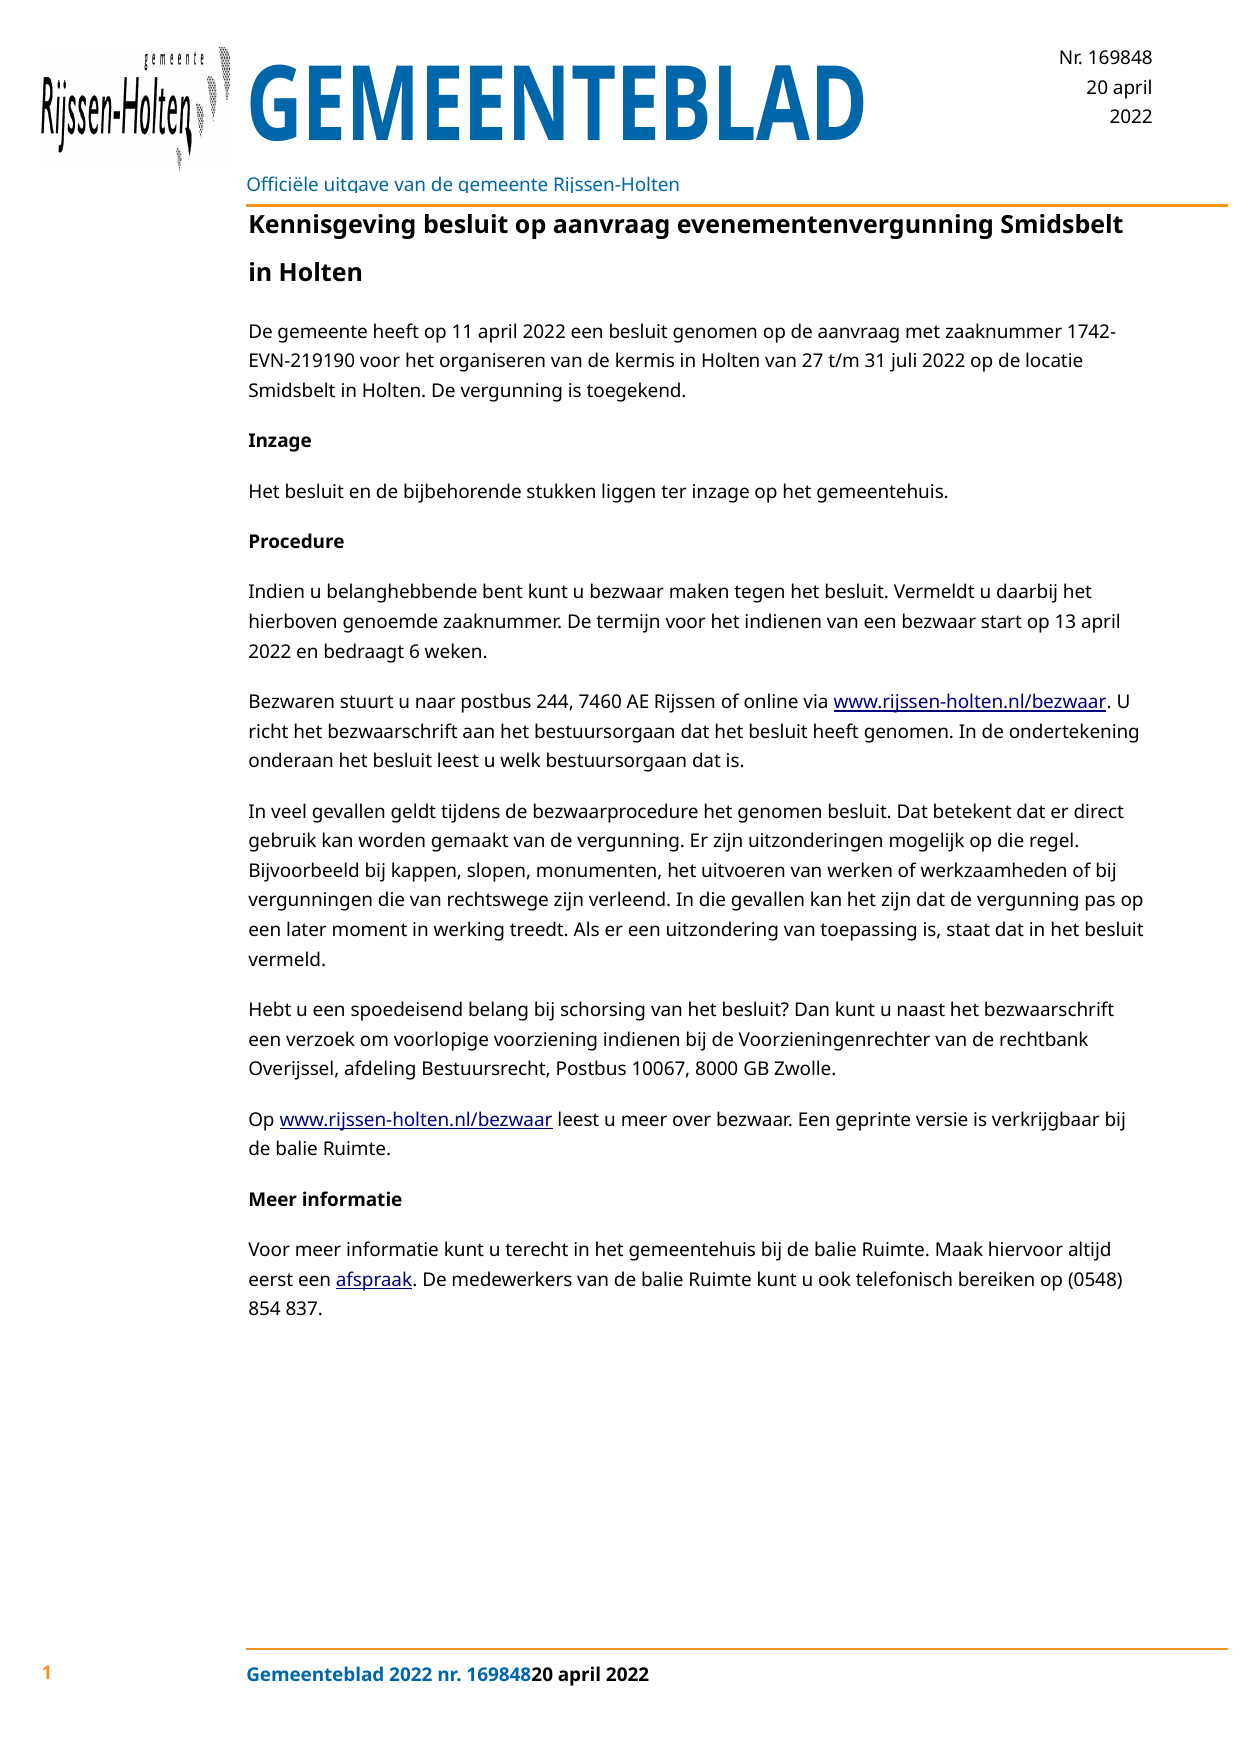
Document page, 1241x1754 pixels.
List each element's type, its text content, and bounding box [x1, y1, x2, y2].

text Inzage [248, 427, 1152, 453]
text Voor meer informatie kunt u terecht in het gemeentehuis bij de balie Ruimte. Maak hiervoor altijd eerst een afspraak. De medewerkers van de balie Ruimte kunt u ook telefonisch bereiken op (0548) 854 837. [248, 1236, 1152, 1321]
text Hebt u een spoedeisend belang bij schorsing van het besluit? Dan kunt u naast het bezwaarschrift een verzoek om voorlopige voorziening indienen bij de Voorzieningenrechter van de rechtbank Overijssel, afdeling Bestuursrecht, Postbus 10067, 8000 GB Zwolle. [248, 996, 1152, 1081]
text In veel gevallen geldt tijdens de bezwaarprocedure het genomen besluit. Dat betekent dat er direct gebruik kan worden gemaakt van de vergunning. Er zijn uitzonderingen mogelijk op die regel. Bijvoorbeeld bij kappen, slopen, monumenten, het uitvoeren van werken of werkzaamheden of bij vergunningen die van rechtswege zijn verleend. In die gevallen kan het zijn dat de vergunning pas op een later moment in werking treedt. Als er een uitzondering van toepassing is, staat dat in het besluit vermeld. [248, 798, 1152, 972]
text Op www.rijssen-holten.nl/bezwaar leest u meer over bezwaar. Een geprinte versie is verkrijgbaar bij de balie Ruimte. [248, 1106, 1152, 1161]
text Het besluit en de bijbehorende stukken liggen ter inzage op het gemeentehuis. [248, 478, 1152, 504]
text Indien u belanghebbende bent kunt u bezwaar maken tegen het besluit. Vermeldt u daarbij het hierboven genoemde zaaknummer. De termijn voor het indienen van een bezwaar start op 13 april 2022 en bedraagt 6 weken. [248, 579, 1152, 664]
picture [41, 47, 231, 172]
text De gemeente heeft op 11 april 2022 een besluit genomen op de aanvraag met zaaknummer 1742-EVN-219190 voor het organiseren van de kermis in Holten van 27 t/m 31 juli 2022 op de locatie Smidsbelt in Holten. De vergunning is toegekend. [248, 318, 1152, 403]
text Bezwaren stuurt u naar postbus 244, 7460 AE Rijssen of online via www.rijssen-holten.nl/bezwaar. U richt het bezwaarschrift aan het bestuursorgaan dat het besluit heeft genomen. In de ondertekening onderaan het besluit leest u welk bestuursorgaan dat is. [248, 688, 1152, 773]
text Kennisgeving besluit op aanvraag evenementenvergunning Smidsbelt in Holten [248, 207, 1152, 288]
text Meer informatie [248, 1186, 1152, 1212]
text Procedure [248, 528, 1152, 554]
